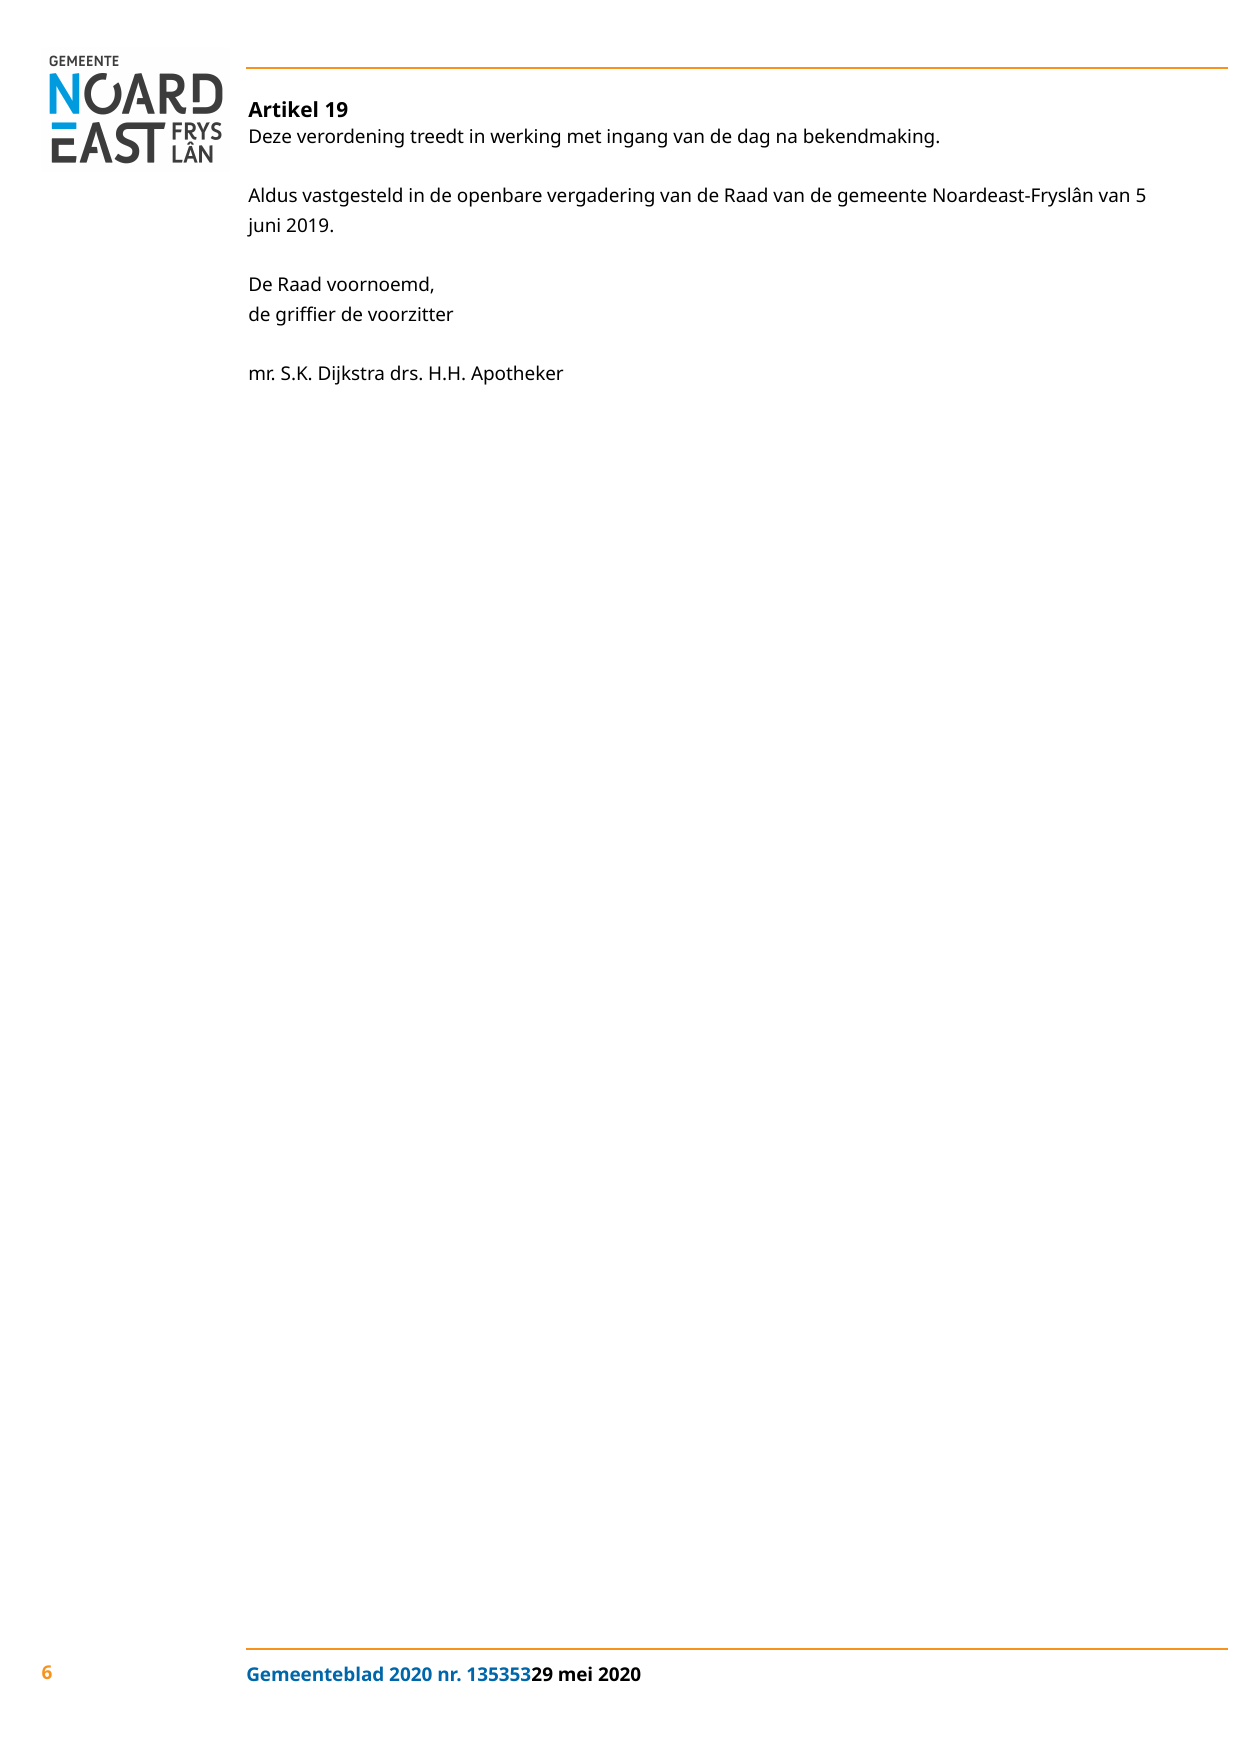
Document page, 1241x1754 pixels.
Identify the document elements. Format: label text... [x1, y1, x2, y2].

text Deze verordening treedt in werking met ingang van de dag na bekendmaking. [248, 123, 1152, 149]
text Artikel 19 [248, 95, 1152, 123]
text de griffier de voorzitter [248, 301, 1152, 326]
text Aldus vastgesteld in de openbare vergadering van de Raad van de gemeente Noardeast-Fryslân van 5 juni 2019. [248, 182, 1152, 238]
text mr. S.K. Dijkstra drs. H.H. Apotheker [248, 360, 1152, 386]
picture [41, 47, 231, 172]
text De Raad voornoemd, [248, 271, 1152, 297]
